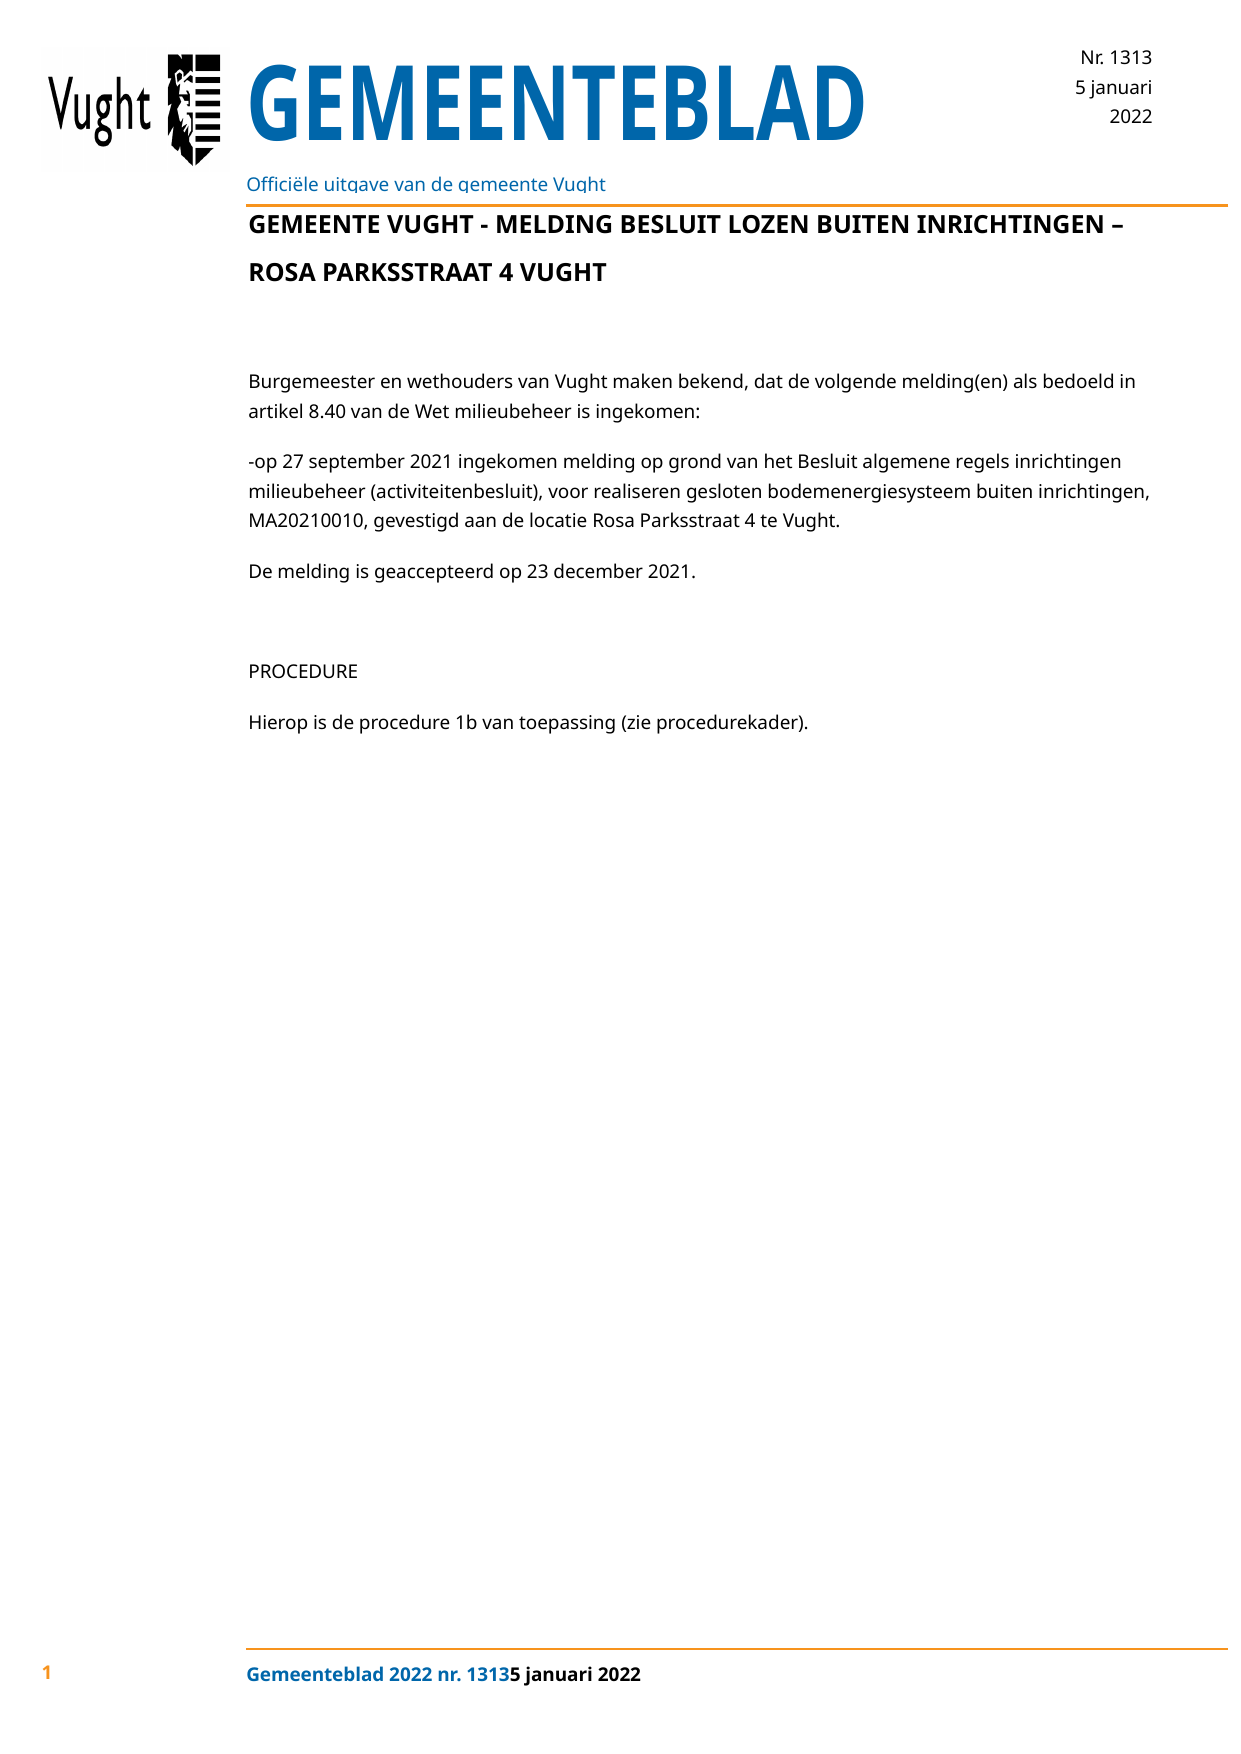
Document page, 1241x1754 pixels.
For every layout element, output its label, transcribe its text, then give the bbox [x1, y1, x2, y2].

text PROCEDURE [248, 659, 1152, 684]
text De melding is geaccepteerd op 23 december 2021. [248, 558, 1152, 584]
text Burgemeester en wethouders van Vught maken bekend, dat de volgende melding(en) als bedoeld in artikel 8.40 van de Wet milieubeheer is ingekomen: [248, 368, 1152, 424]
text GEMEENTE VUGHT - MELDING BESLUIT LOZEN BUITEN INRICHTINGEN – ROSA PARKSSTRAAT 4 VUGHT [248, 207, 1152, 288]
text Hierop is de procedure 1b van toepassing (zie procedurekader). [248, 709, 1152, 735]
text -op 27 september 2021 ingekomen melding op grond van het Besluit algemene regels inrichtingen milieubeheer (activiteitenbesluit), voor realiseren gesloten bodemenergiesysteem buiten inrichtingen, MA20210010, gevestigd aan de locatie Rosa Parksstraat 4 te Vught. [248, 448, 1152, 533]
picture [41, 47, 231, 172]
